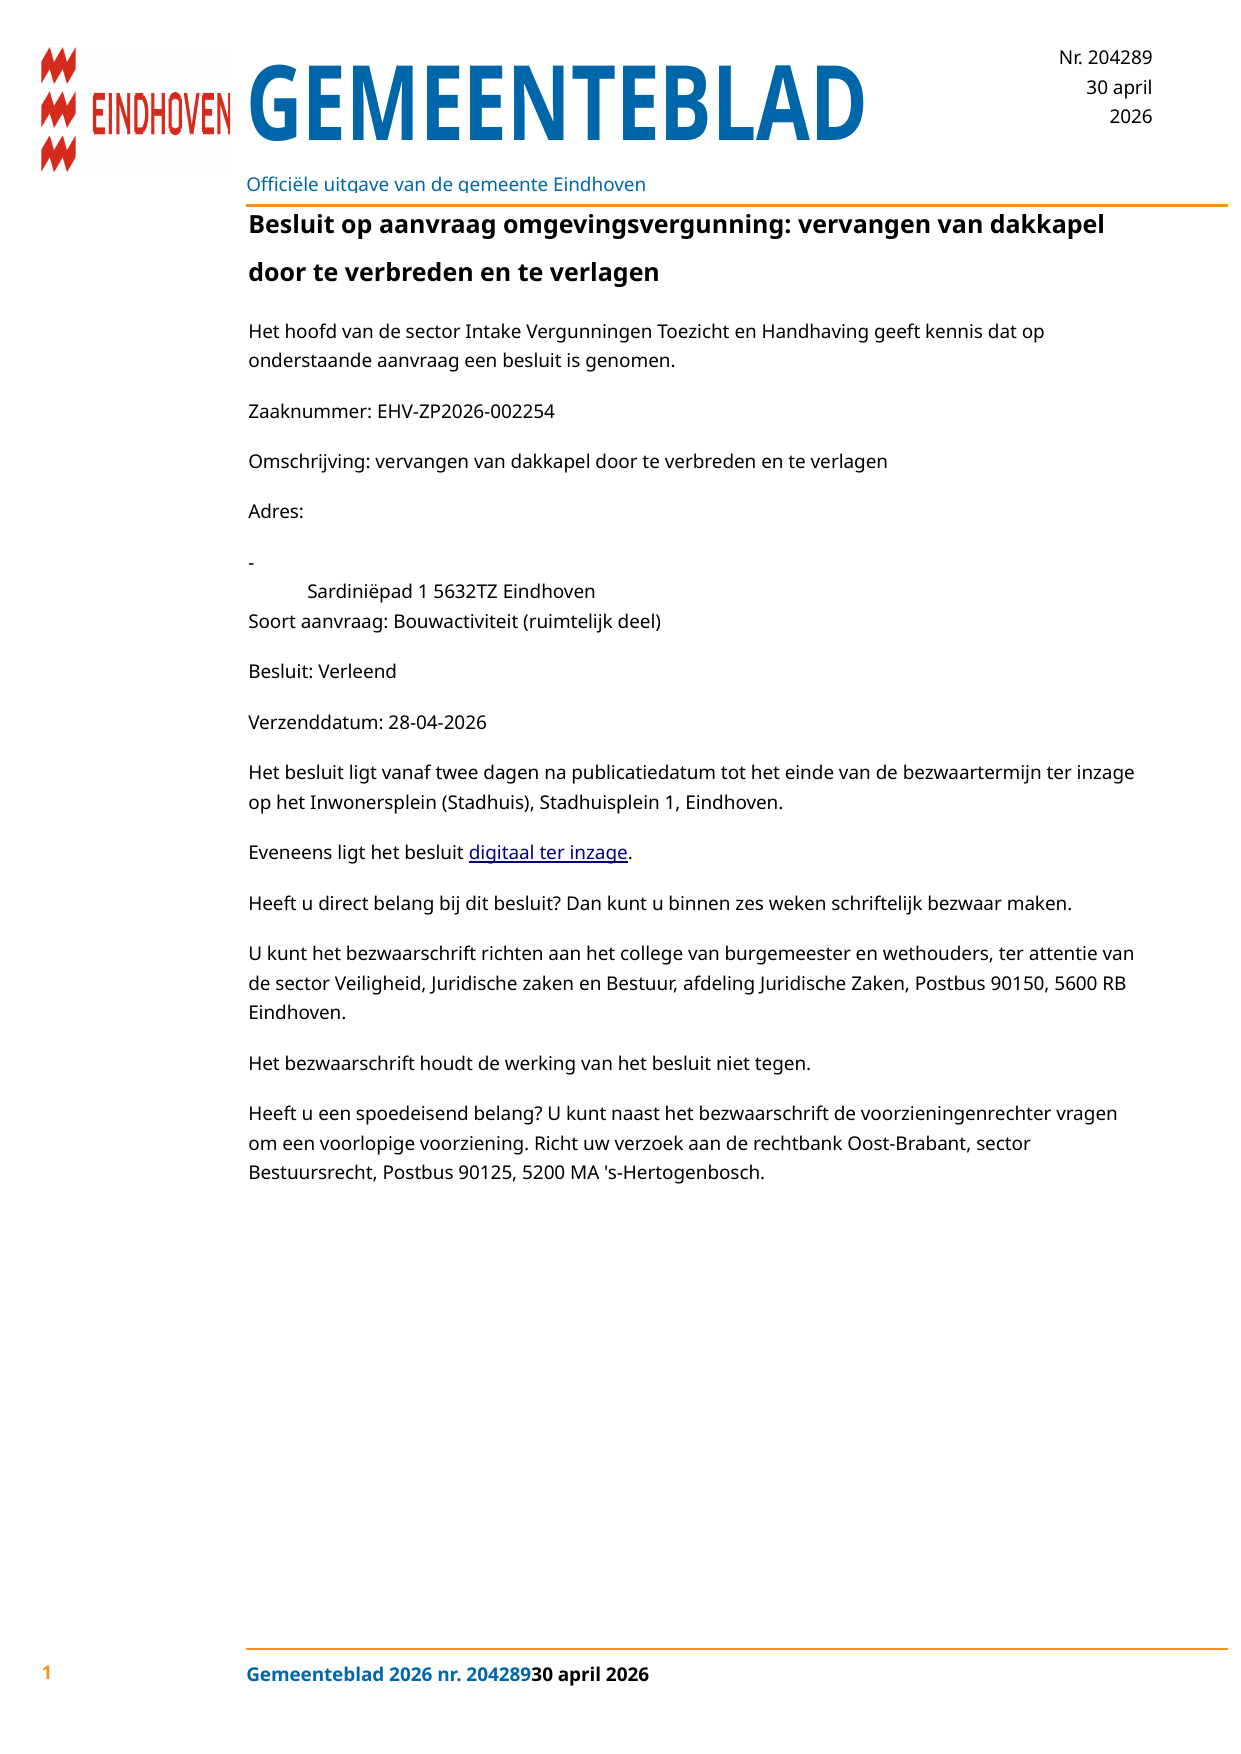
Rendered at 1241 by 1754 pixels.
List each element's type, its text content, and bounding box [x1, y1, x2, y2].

text Soort aanvraag: Bouwactiviteit (ruimtelijk deel) [248, 608, 1152, 634]
text Het besluit ligt vanaf twee dagen na publicatiedatum tot het einde van de bezwaartermijn ter inzage op het Inwonersplein (Stadhuis), Stadhuisplein 1, Eindhoven. [248, 759, 1152, 815]
text Besluit: Verleend [248, 659, 1152, 684]
text Omschrijving: vervangen van dakkapel door te verbreden en te verlagen [248, 448, 1152, 474]
text Adres: [248, 499, 1152, 524]
text Het hoofd van de sector Intake Vergunningen Toezicht en Handhaving geeft kennis dat op onderstaande aanvraag een besluit is genomen. [248, 318, 1152, 373]
text Verzenddatum: 28-04-2026 [248, 709, 1152, 735]
list Sardiniëpad 1 5632TZ Eindhoven [248, 579, 1152, 604]
text Het bezwaarschrift houdt de werking van het besluit niet tegen. [248, 1050, 1152, 1076]
text Besluit op aanvraag omgevingsvergunning: vervangen van dakkapel door te verbreden en te verlagen [248, 207, 1152, 288]
text Heeft u een spoedeisend belang? U kunt naast het bezwaarschrift de voorzieningenrechter vragen om een voorlopige voorziening. Richt uw verzoek aan de rechtbank Oost-Brabant, sector Bestuursrecht, Postbus 90125, 5200 MA 's-Hertogenbosch. [248, 1100, 1152, 1185]
text U kunt het bezwaarschrift richten aan het college van burgemeester en wethouders, ter attentie van de sector Veiligheid, Juridische zaken en Bestuur, afdeling Juridische Zaken, Postbus 90150, 5600 RB Eindhoven. [248, 940, 1152, 1025]
text Zaaknummer: EHV-ZP2026-002254 [248, 398, 1152, 424]
picture [41, 47, 231, 172]
text Eveneens ligt het besluit digitaal ter inzage. [248, 839, 1152, 865]
text Heeft u direct belang bij dit besluit? Dan kunt u binnen zes weken schriftelijk bezwaar maken. [248, 890, 1152, 916]
